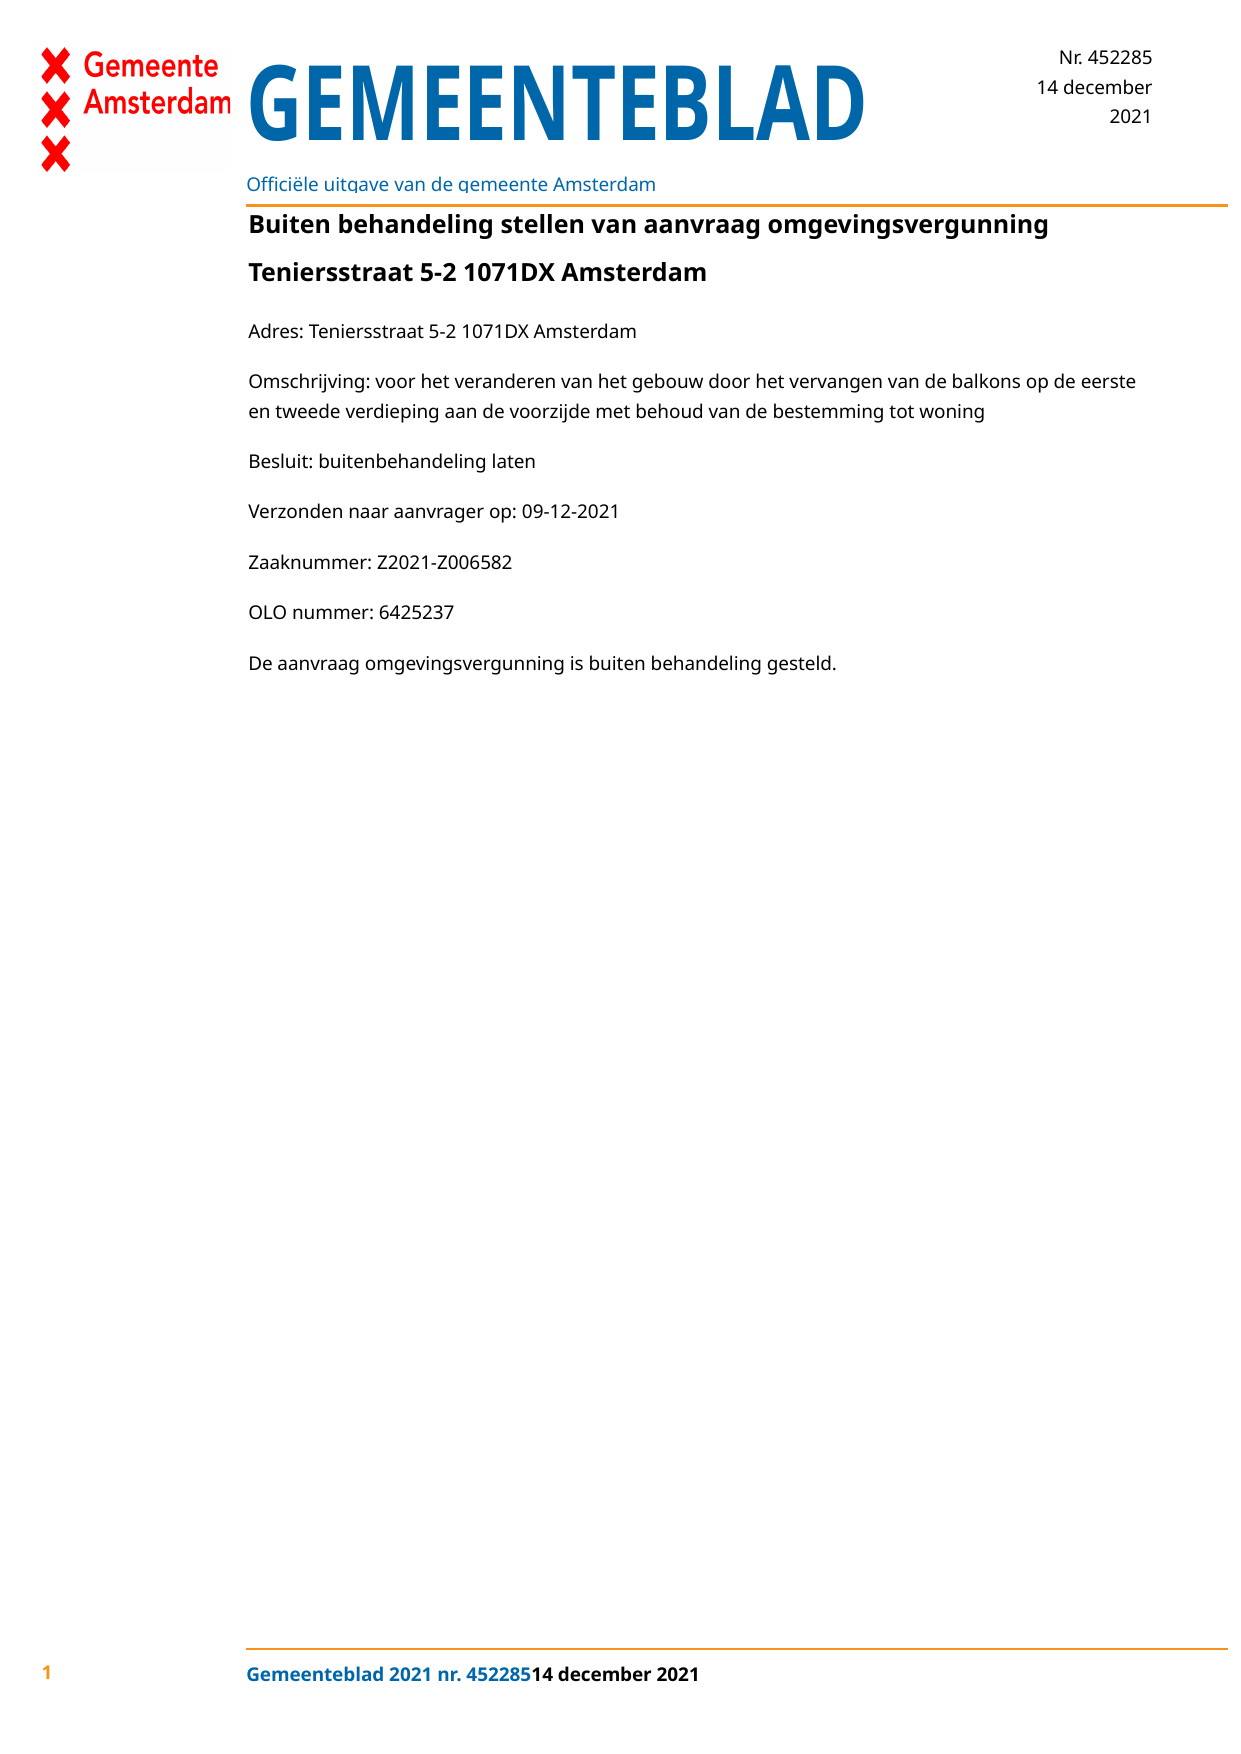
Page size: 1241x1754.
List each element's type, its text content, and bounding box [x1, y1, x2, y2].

picture [41, 47, 231, 172]
text Adres: Teniersstraat 5-2 1071DX Amsterdam [248, 318, 1152, 344]
text Verzonden naar aanvrager op: 09-12-2021 [248, 499, 1152, 524]
text Besluit: buitenbehandeling laten [248, 448, 1152, 474]
text De aanvraag omgevingsvergunning is buiten behandeling gesteld. [248, 650, 1152, 676]
text OLO nummer: 6425237 [248, 599, 1152, 625]
text Omschrijving: voor het veranderen van het gebouw door het vervangen van de balkons op de eerste en tweede verdieping aan de voorzijde met behoud van de bestemming tot woning [248, 368, 1152, 424]
text Buiten behandeling stellen van aanvraag omgevingsvergunning Teniersstraat 5-2 1071DX Amsterdam [248, 207, 1152, 288]
text Zaaknummer: Z2021-Z006582 [248, 549, 1152, 575]
